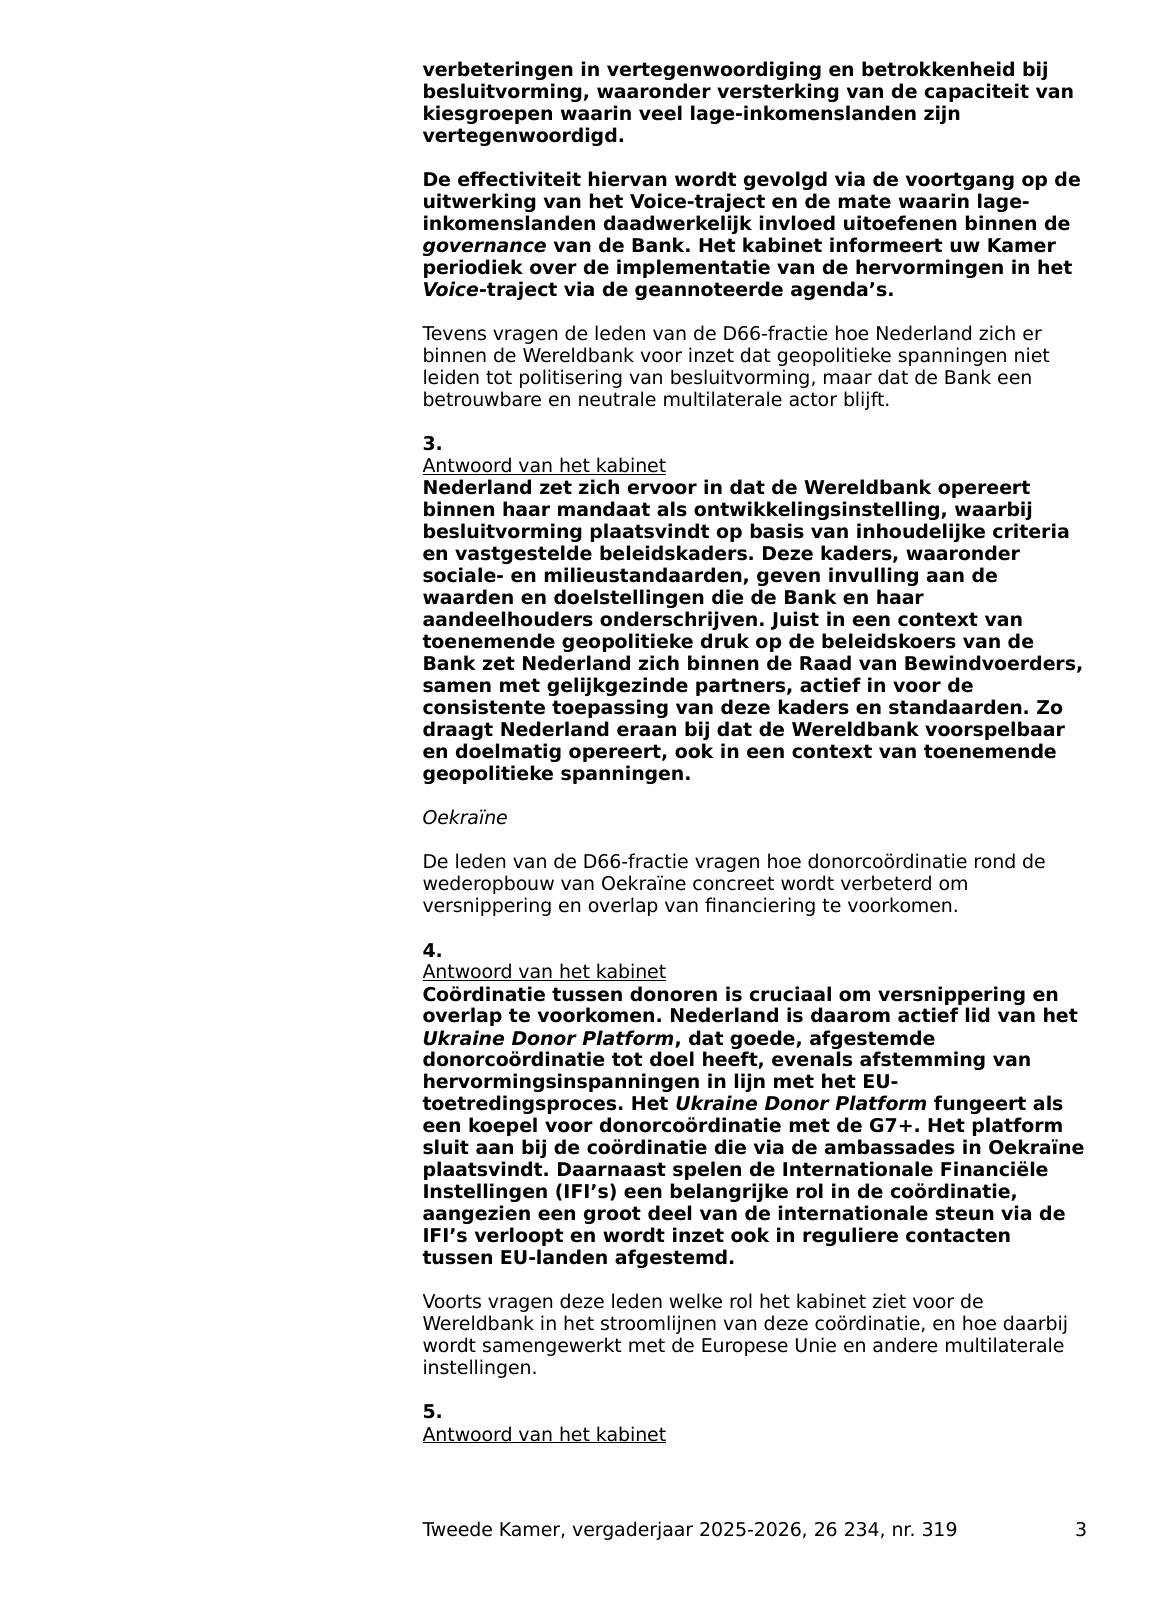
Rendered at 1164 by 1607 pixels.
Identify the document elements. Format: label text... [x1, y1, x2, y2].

text verbeteringen in vertegenwoordiging en betrokkenheid bij besluitvorming, waaronder versterking van de capaciteit van kiesgroepen waarin veel lage-inkomenslanden zijn vertegenwoordigd. [422, 59, 1087, 147]
text 4. [422, 939, 1087, 961]
text Tevens vragen de leden van de D66-fractie hoe Nederland zich er binnen de Wereldbank voor inzet dat geopolitieke spanningen niet leiden tot politisering van besluitvorming, maar dat de Bank een betrouwbare en neutrale multilaterale actor blijft. [422, 323, 1087, 411]
subtitle Oekraïne [422, 807, 1087, 829]
text Voorts vragen deze leden welke rol het kabinet ziet voor de Wereldbank in het stroomlijnen van deze coördinatie, en hoe daarbij wordt samengewerkt met de Europese Unie en andere multilaterale instellingen. [422, 1291, 1087, 1379]
text Antwoord van het kabinet [422, 1423, 1087, 1445]
text Antwoord van het kabinet [422, 961, 1087, 983]
text Coördinatie tussen donoren is cruciaal om versnippering en overlap te voorkomen. Nederland is daarom actief lid van het Ukraine Donor Platform, dat goede, afgestemde donorcoördinatie tot doel heeft, evenals afstemming van hervormingsinspanningen in lijn met het EU-toetredingsproces. Het Ukraine Donor Platform fungeert als een koepel voor donorcoördinatie met de G7+. Het platform sluit aan bij de coördinatie die via de ambassades in Oekraïne plaatsvindt. Daarnaast spelen de Internationale Financiële Instellingen (IFI’s) een belangrijke rol in de coördinatie, aangezien een groot deel van de internationale steun via de IFI’s verloopt en wordt inzet ook in reguliere contacten tussen EU-landen afgestemd. [422, 983, 1087, 1269]
text 5. [422, 1401, 1087, 1423]
text 3. [422, 433, 1087, 455]
text De leden van de D66-fractie vragen hoe donorcoördinatie rond de wederopbouw van Oekraïne concreet wordt verbeterd om versnippering en overlap van financiering te voorkomen. [422, 851, 1087, 917]
text De effectiviteit hiervan wordt gevolgd via de voortgang op de uitwerking van het Voice-traject en de mate waarin lage-inkomenslanden daadwerkelijk invloed uitoefenen binnen de governance van de Bank. Het kabinet informeert uw Kamer periodiek over de implementatie van de hervormingen in het Voice-traject via de geannoteerde agenda’s. [422, 169, 1087, 301]
text Nederland zet zich ervoor in dat de Wereldbank opereert binnen haar mandaat als ontwikkelingsinstelling, waarbij besluitvorming plaatsvindt op basis van inhoudelijke criteria en vastgestelde beleidskaders. Deze kaders, waaronder sociale- en milieustandaarden, geven invulling aan de waarden en doelstellingen die de Bank en haar aandeelhouders onderschrijven. Juist in een context van toenemende geopolitieke druk op de beleidskoers van de Bank zet Nederland zich binnen de Raad van Bewindvoerders, samen met gelijkgezinde partners, actief in voor de consistente toepassing van deze kaders en standaarden. Zo draagt Nederland eraan bij dat de Wereldbank voorspelbaar en doelmatig opereert, ook in een context van toenemende geopolitieke spanningen. [422, 477, 1087, 785]
text Antwoord van het kabinet [422, 455, 1087, 477]
